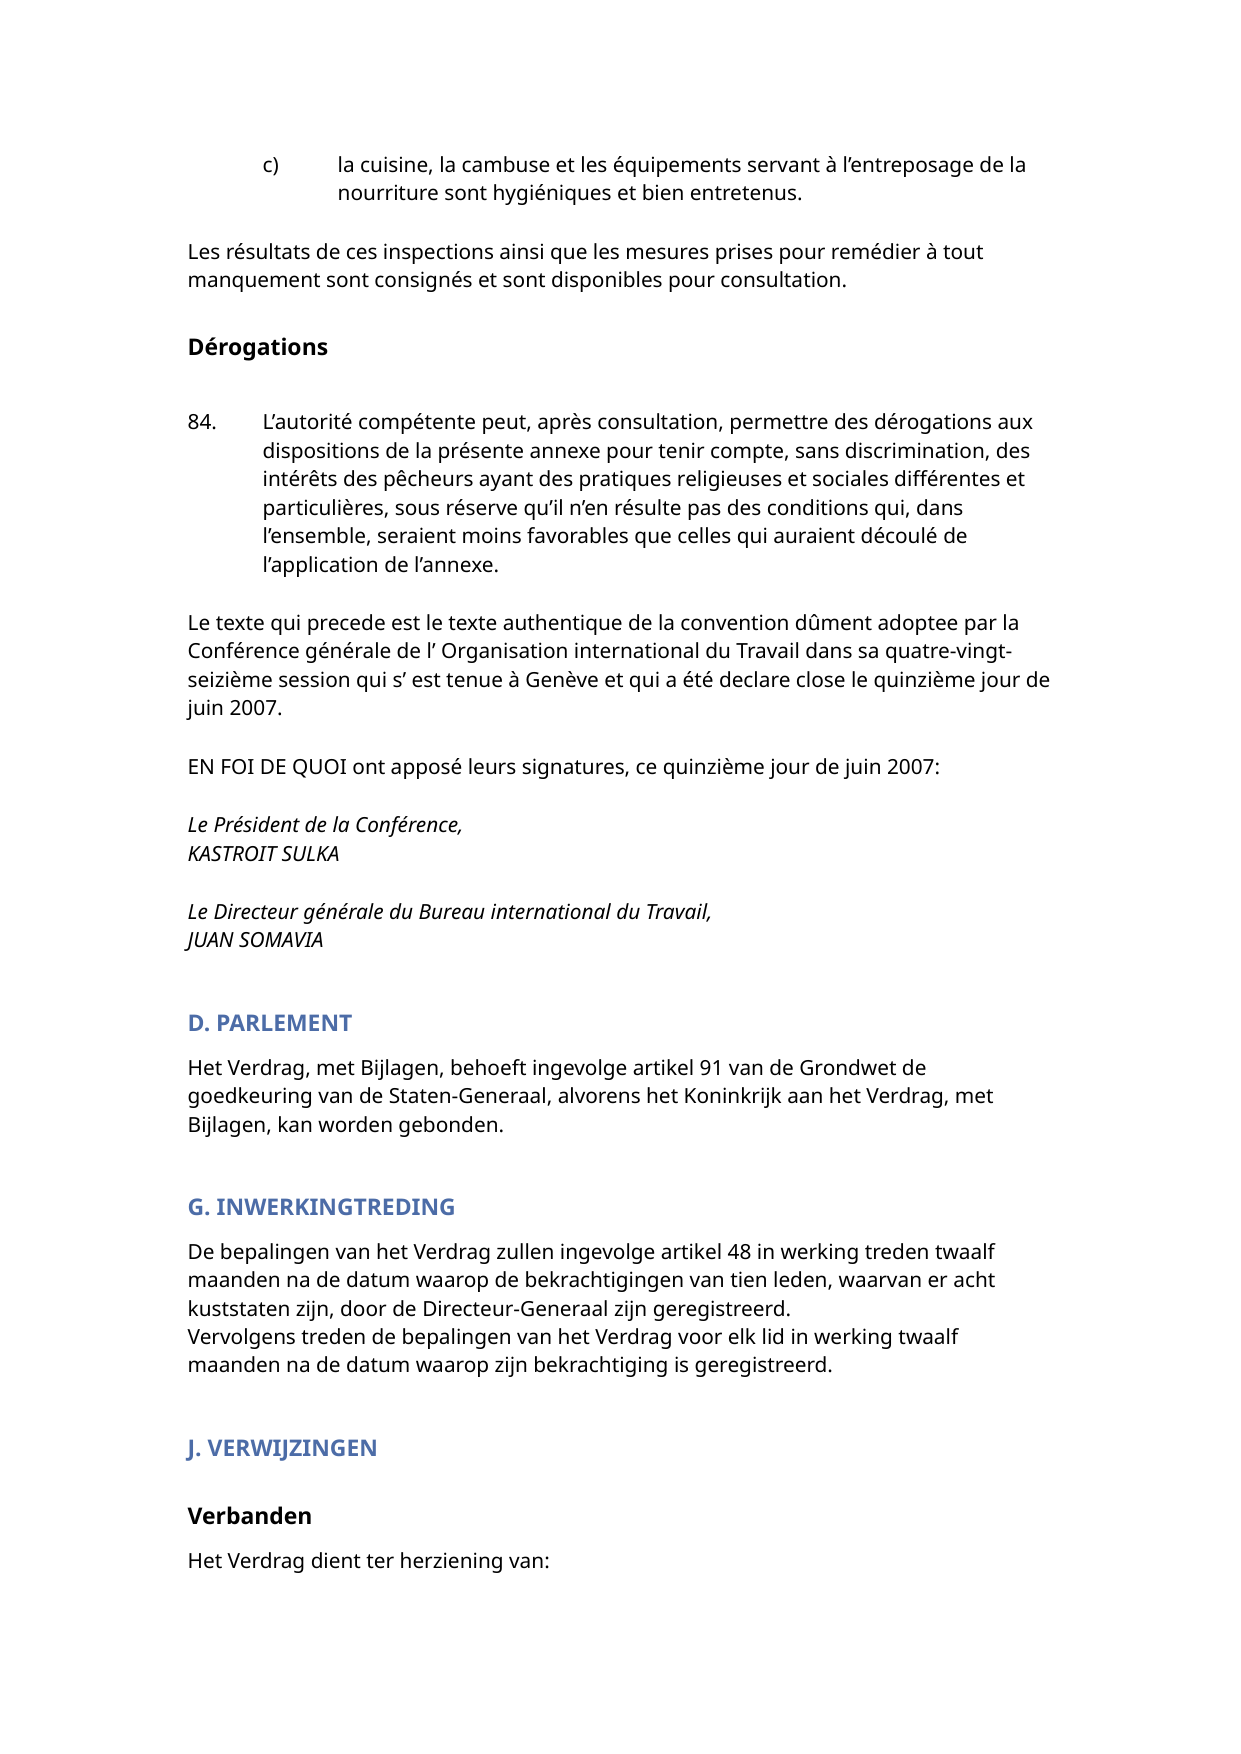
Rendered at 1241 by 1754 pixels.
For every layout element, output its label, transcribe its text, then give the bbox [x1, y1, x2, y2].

subtitle Dérogations [187, 331, 1053, 362]
text Le Directeur générale du Bureau international du Travail, [187, 897, 1053, 926]
text Het Verdrag dient ter herziening van: [187, 1547, 1053, 1575]
text Het Verdrag, met Bijlagen, behoeft ingevolge artikel 91 van de Grondwet de goedkeuring van de Staten-Generaal, alvorens het Koninkrijk aan het Verdrag, met Bijlagen, kan worden gebonden. [187, 1053, 1053, 1138]
list L’autorité compétente peut, après consultation, permettre des dérogations aux dispositions de la présente annexe pour tenir compte, sans discrimination, des intérêts des pêcheurs ayant des pratiques religieuses et sociales différentes et particulières, sous réserve qu’il n’en résulte pas des conditions qui, dans l’ensemble, seraient moins favorables que celles qui auraient découlé de l’application de l’annexe. [187, 407, 1053, 578]
subtitle D. PARLEMENT [187, 1007, 1053, 1038]
list la cuisine, la cambuse et les équipements servant à l’entreposage de la nourriture sont hygiéniques et bien entretenus. [262, 150, 1053, 207]
subtitle G. INWERKINGTREDING [187, 1191, 1053, 1222]
text De bepalingen van het Verdrag zullen ingevolge artikel 48 in werking treden twaalf maanden na de datum waarop de bekrachtigingen van tien leden, waarvan er acht kuststaten zijn, door de Directeur-Generaal zijn geregistreerd. [187, 1237, 1053, 1322]
subtitle Verbanden [187, 1500, 1053, 1532]
text JUAN SOMAVIA [187, 926, 1053, 954]
subtitle J. VERWIJZINGEN [187, 1432, 1053, 1463]
text Les résultats de ces inspections ainsi que les mesures prises pour remédier à tout manquement sont consignés et sont disponibles pour consultation. [187, 237, 1053, 294]
text Le Président de la Conférence, [187, 810, 1053, 839]
text KASTROIT SULKA [187, 839, 1053, 867]
text EN FOI DE QUOI ont apposé leurs signatures, ce quinzième jour de juin 2007: [187, 752, 1053, 780]
text Vervolgens treden de bepalingen van het Verdrag voor elk lid in werking twaalf maanden na de datum waarop zijn bekrachtiging is geregistreerd. [187, 1322, 1053, 1379]
text Le texte qui precede est le texte authentique de la convention dûment adoptee par la Conférence générale de l’ Organisation international du Travail dans sa quatre-vingt-seizième session qui s’ est tenue à Genève et qui a été declare close le quinzième jour de juin 2007. [187, 608, 1053, 722]
